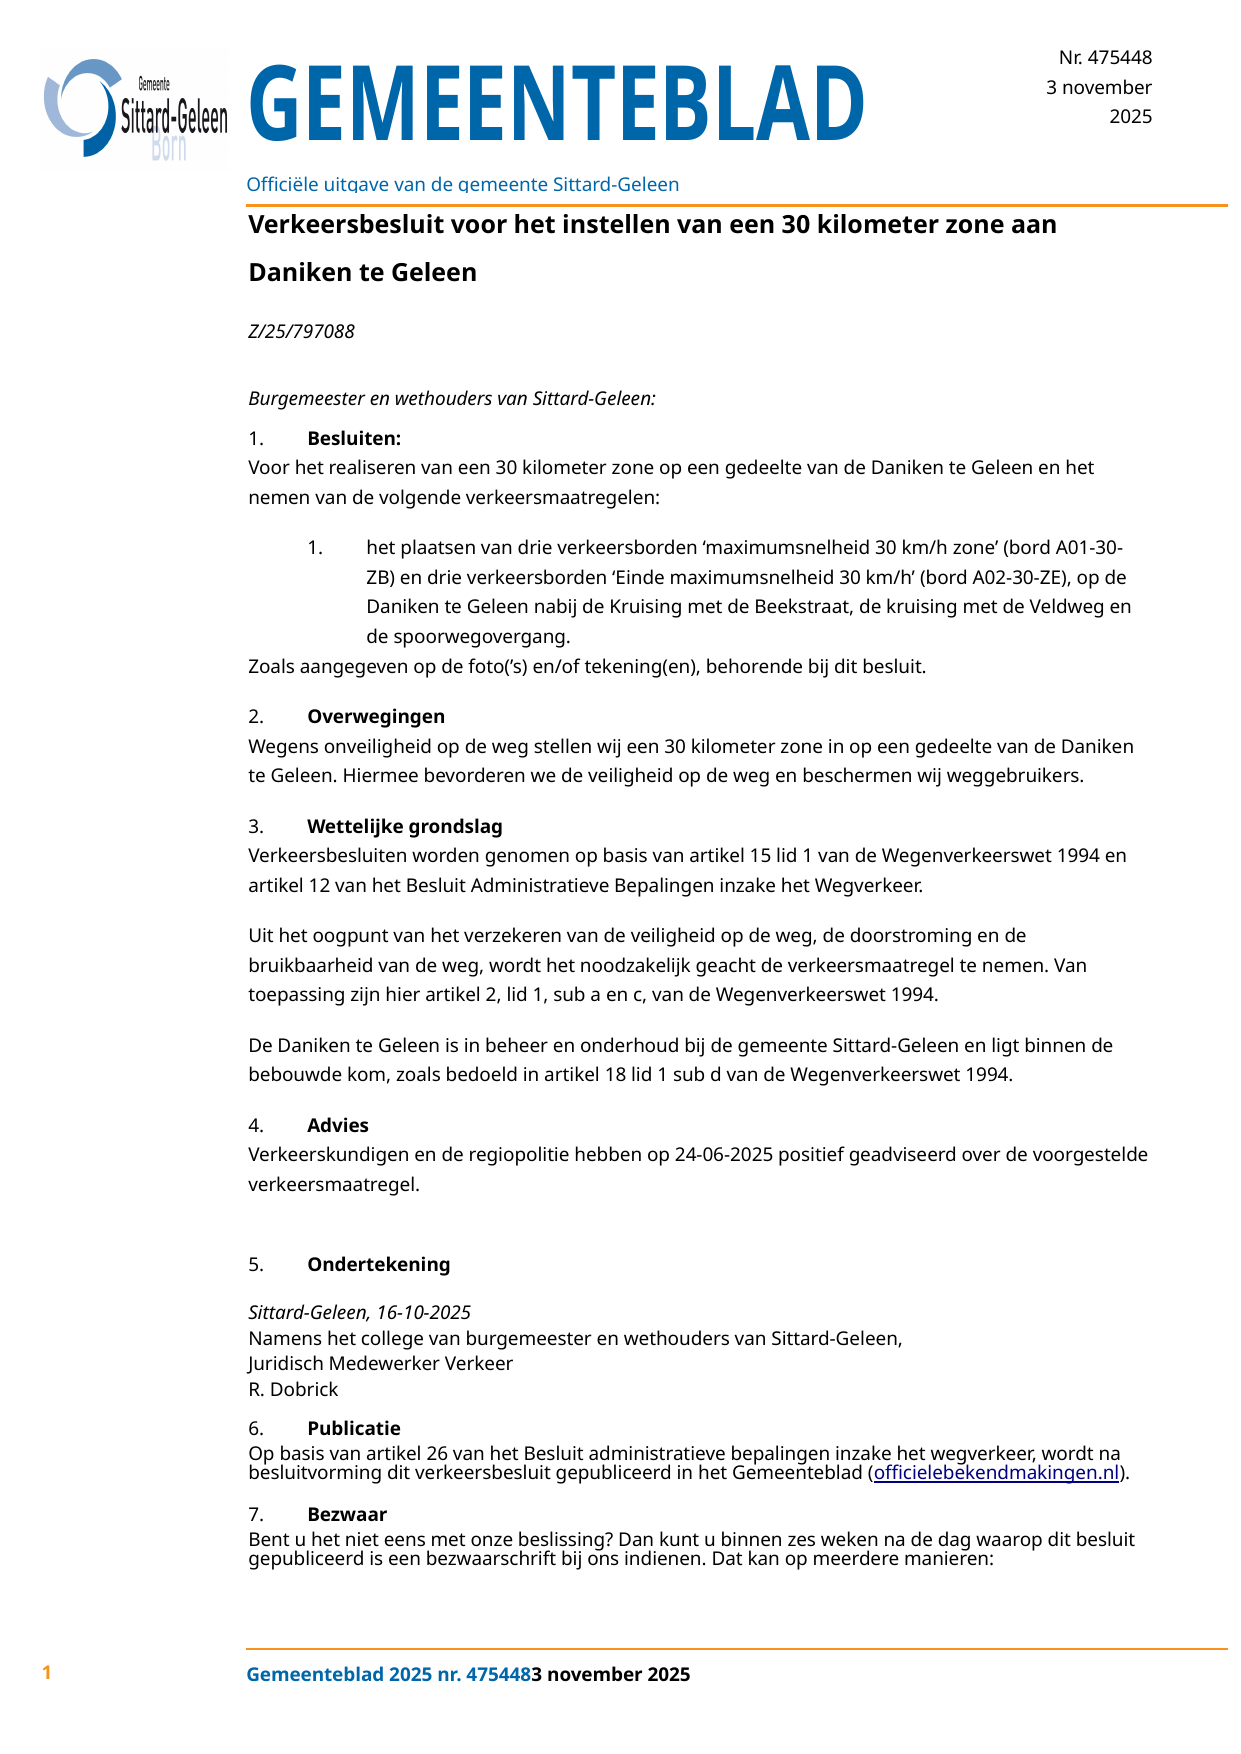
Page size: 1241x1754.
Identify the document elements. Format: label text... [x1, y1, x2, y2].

list het plaatsen van drie verkeersborden ‘maximumsnelheid 30 km/h zone’ (bord A01-30-ZB) en drie verkeersborden ‘Einde maximumsnelheid 30 km/h’ (bord A02-30-ZE), op de Daniken te Geleen nabij de Kruising met de Beekstraat, de kruising met de Veldweg en de spoorwegovergang. [307, 534, 1152, 649]
text Sittard-Geleen, 16-10-2025 [248, 1299, 1152, 1325]
text Namens het college van burgemeester en wethouders van Sittard-Geleen, [248, 1325, 1152, 1350]
list Besluiten: [248, 425, 1152, 451]
list Wettelijke grondslag [248, 813, 1152, 838]
list Advies [248, 1112, 1152, 1138]
text Zoals aangegeven op de foto(’s) en/of tekening(en), behorende bij dit besluit. [248, 653, 1152, 678]
list Ondertekening [248, 1251, 1152, 1277]
text Verkeersbesluiten worden genomen op basis van artikel 15 lid 1 van de Wegenverkeerswet 1994 en artikel 12 van het Besluit Administratieve Bepalingen inzake het Wegverkeer. [248, 842, 1152, 898]
text Verkeersbesluit voor het instellen van een 30 kilometer zone aan Daniken te Geleen [248, 207, 1152, 288]
list Overwegingen [248, 703, 1152, 729]
list Bezwaar [248, 1501, 1152, 1527]
text Voor het realiseren van een 30 kilometer zone op een gedeelte van de Daniken te Geleen en het nemen van de volgende verkeersmaatregelen: [248, 454, 1152, 510]
text Op basis van artikel 26 van het Besluit administratieve bepalingen inzake het wegverkeer, wordt na besluitvorming dit verkeersbesluit gepubliceerd in het Gemeenteblad (officielebekendmakingen.nl). [248, 1445, 1152, 1484]
text Wegens onveiligheid op de weg stellen wij een 30 kilometer zone in op een gedeelte van de Daniken te Geleen. Hiermee bevorderen we de veiligheid op de weg en beschermen wij weggebruikers. [248, 733, 1152, 788]
text Bent u het niet eens met onze beslissing? Dan kunt u binnen zes weken na de dag waarop dit besluit gepubliceerd is een bezwaarschrift bij ons indienen. Dat kan op meerdere manieren: [248, 1531, 1152, 1569]
text De Daniken te Geleen is in beheer en onderhoud bij de gemeente Sittard-Geleen en ligt binnen de bebouwde kom, zoals bedoeld in artikel 18 lid 1 sub d van de Wegenverkeerswet 1994. [248, 1032, 1152, 1087]
list Publicatie [248, 1416, 1152, 1441]
text Uit het oogpunt van het verzekeren van de veiligheid op de weg, de doorstroming en de bruikbaarheid van de weg, wordt het noodzakelijk geacht de verkeersmaatregel te nemen. Van toepassing zijn hier artikel 2, lid 1, sub a en c, van de Wegenverkeerswet 1994. [248, 922, 1152, 1007]
text Burgemeester en wethouders van Sittard-Geleen: [248, 386, 1152, 411]
text Z/25/797088 [248, 318, 1152, 344]
text Juridisch Medewerker Verkeer [248, 1350, 1152, 1376]
picture [41, 47, 231, 172]
text R. Dobrick [248, 1376, 1152, 1402]
text Verkeerskundigen en de regiopolitie hebben op 24-06-2025 positief geadviseerd over de voorgestelde verkeersmaatregel. [248, 1142, 1152, 1197]
